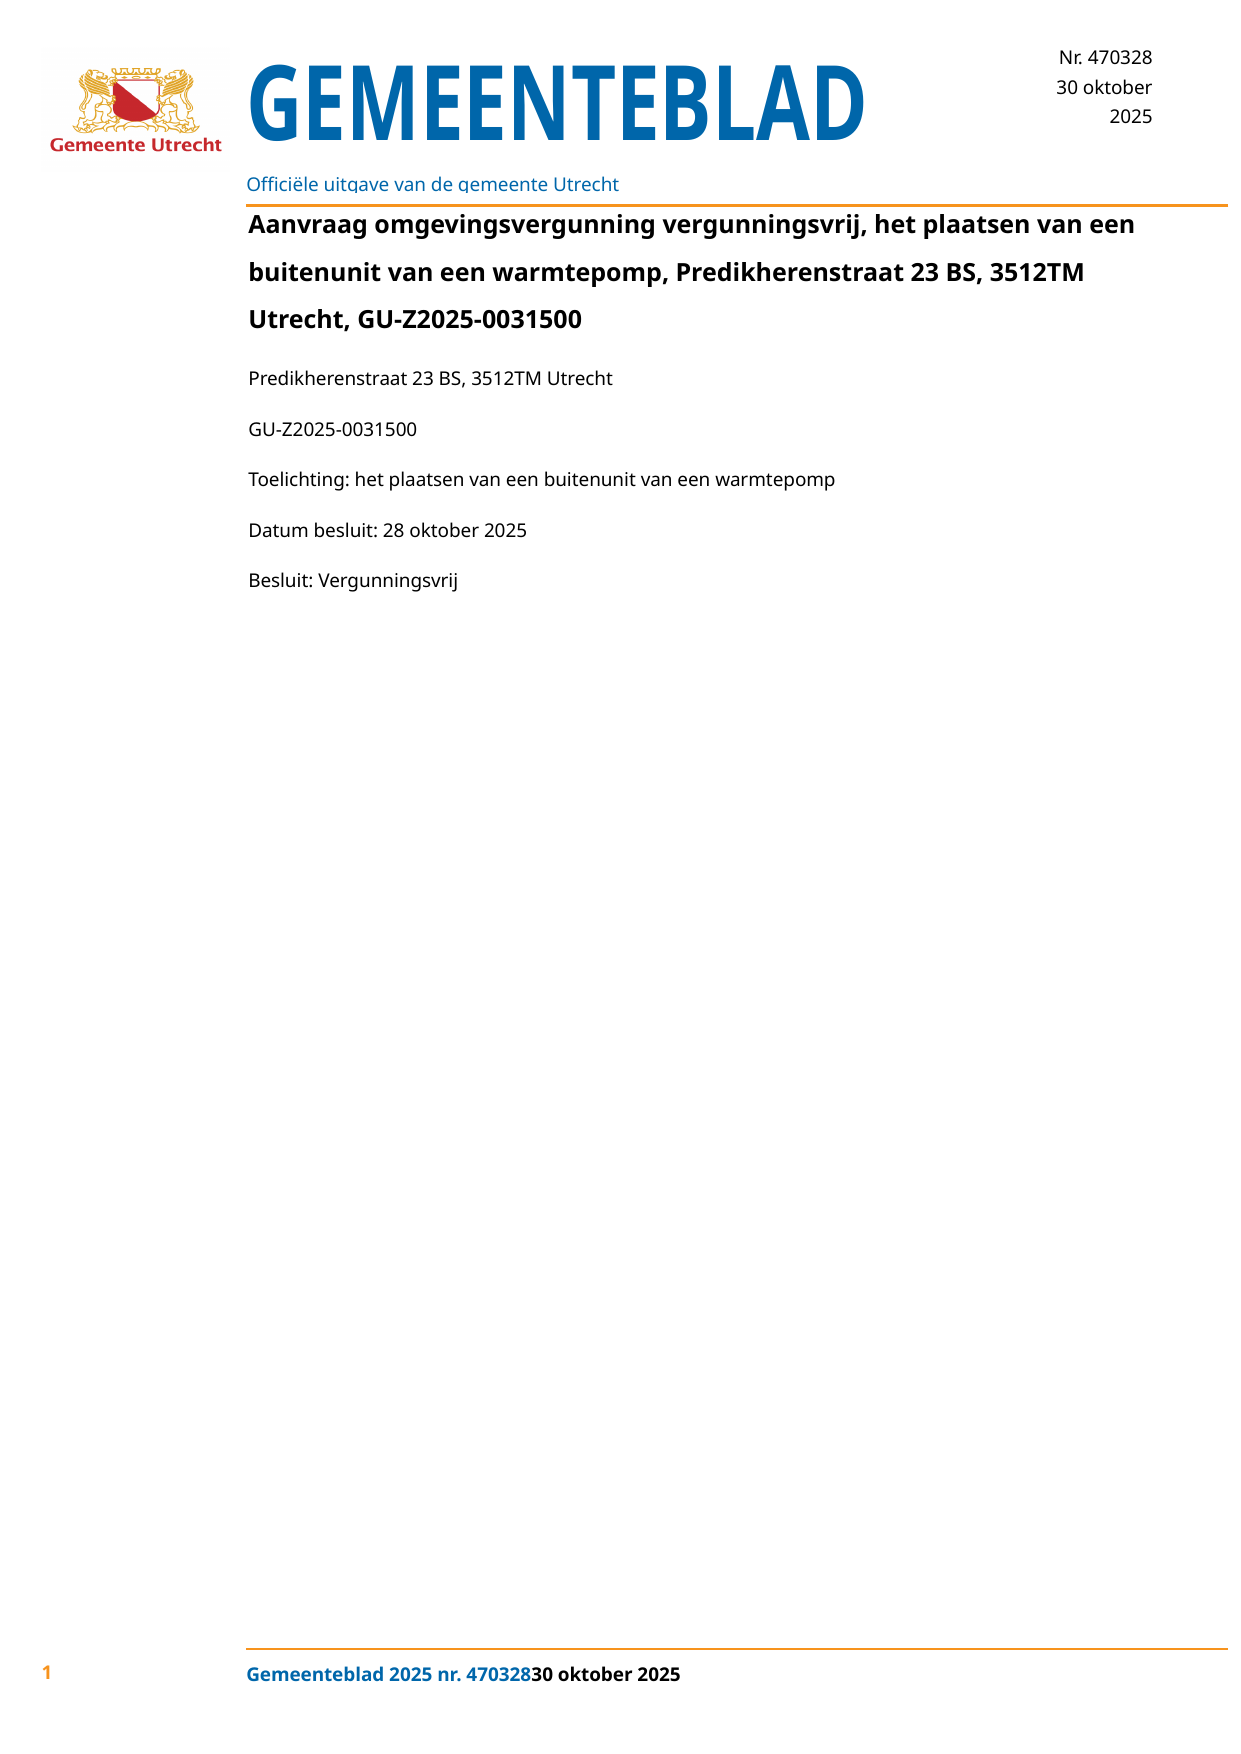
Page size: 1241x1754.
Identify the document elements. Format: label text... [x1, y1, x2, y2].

text Toelichting: het plaatsen van een buitenunit van een warmtepomp [248, 466, 1152, 492]
picture [41, 47, 231, 172]
text Datum besluit: 28 oktober 2025 [248, 517, 1152, 542]
text GU-Z2025-0031500 [248, 416, 1152, 442]
text Besluit: Vergunningsvrij [248, 567, 1152, 593]
text Aanvraag omgevingsvergunning vergunningsvrij, het plaatsen van een buitenunit van een warmtepomp, Predikherenstraat 23 BS, 3512TM Utrecht, GU-Z2025-0031500 [248, 207, 1152, 336]
text Predikherenstraat 23 BS, 3512TM Utrecht [248, 366, 1152, 391]
